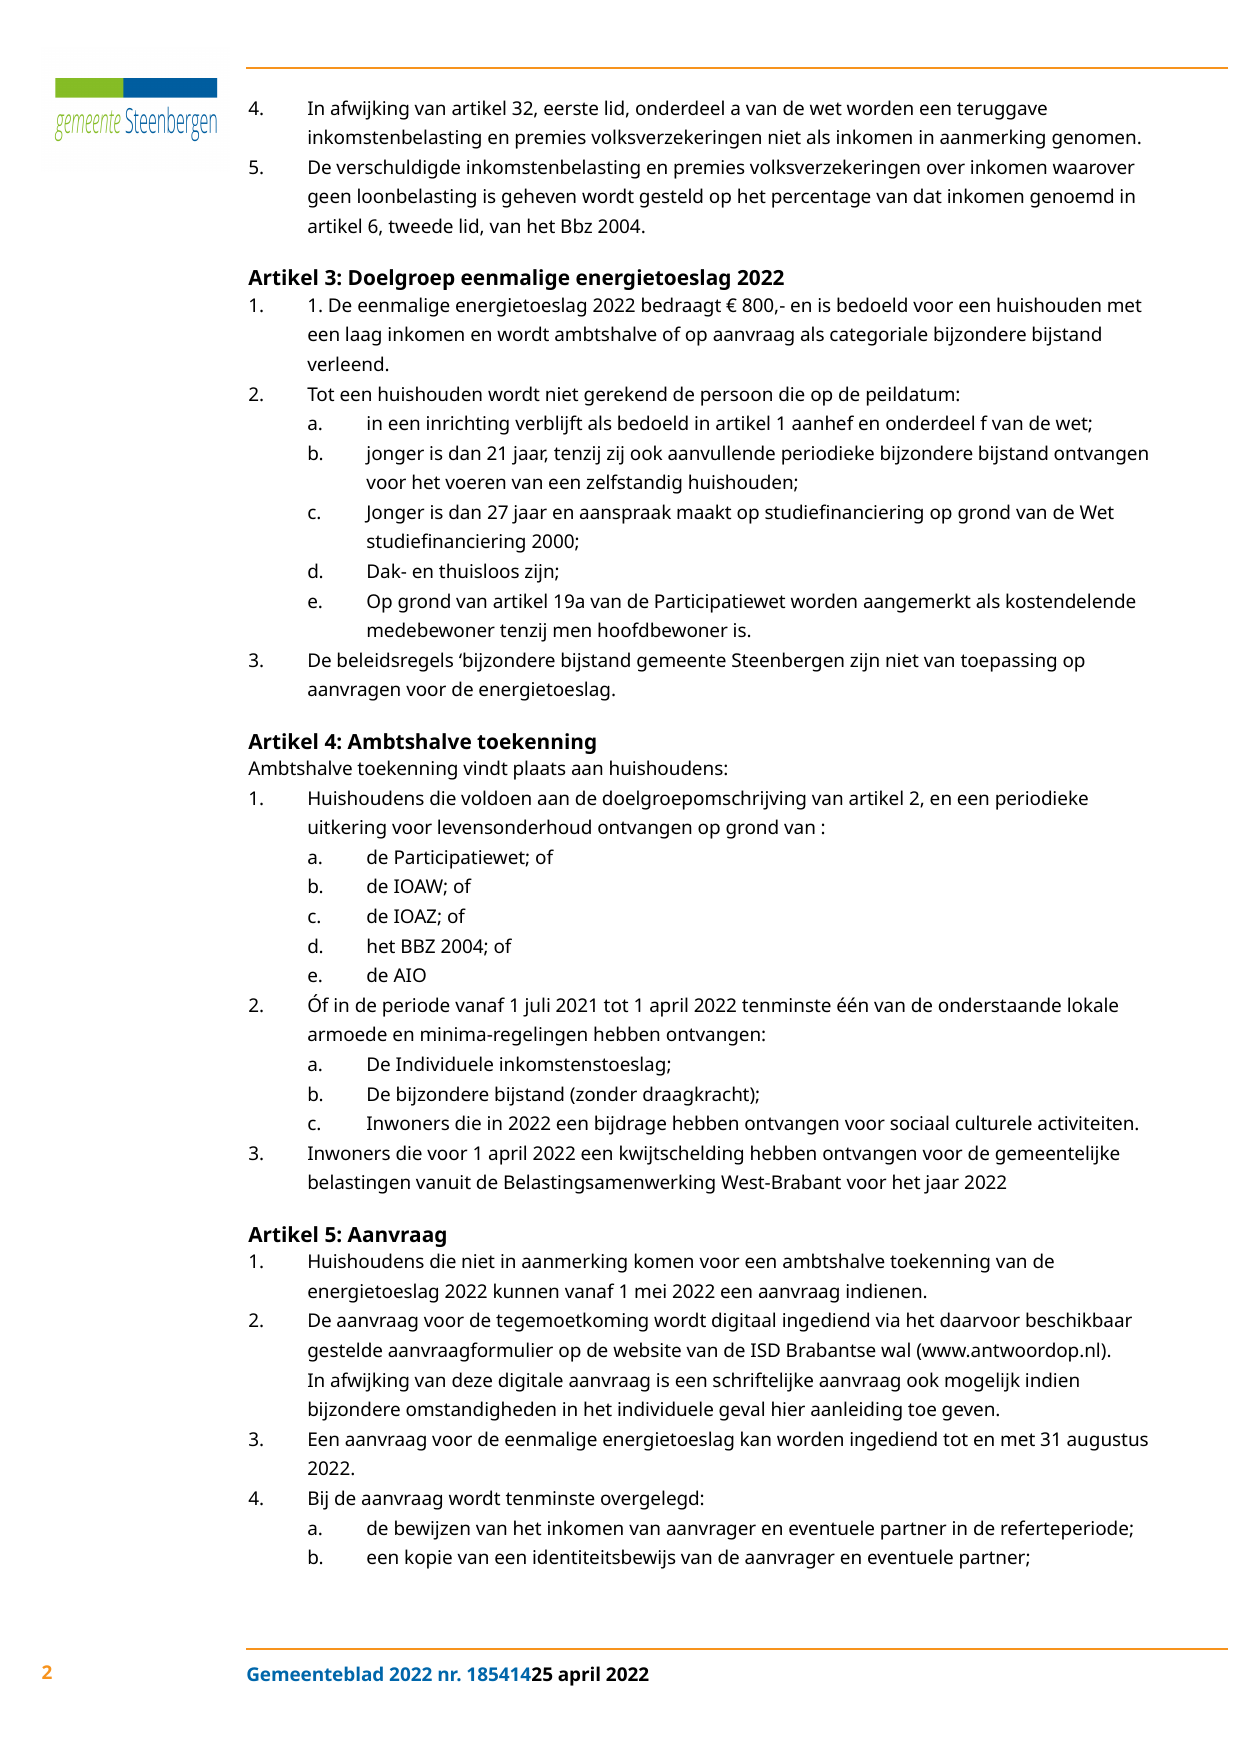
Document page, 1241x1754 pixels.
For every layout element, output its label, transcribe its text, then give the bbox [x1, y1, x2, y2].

list Bij de aanvraag wordt tenminste overgelegd: [248, 1485, 1152, 1511]
list het BBZ 2004; of [307, 933, 1152, 959]
list de bewijzen van het inkomen van aanvrager en eventuele partner in de referteperiode; [307, 1515, 1152, 1540]
list Tot een huishouden wordt niet gerekend de persoon die op de peildatum: [248, 381, 1152, 406]
list Een aanvraag voor de eenmalige energietoeslag kan worden ingediend tot en met 31 augustus 2022. [248, 1426, 1152, 1481]
list De bijzondere bijstand (zonder draagkracht); [307, 1081, 1152, 1107]
list Dak- en thuisloos zijn; [307, 558, 1152, 584]
list In afwijking van deze digitale aanvraag is een schriftelijke aanvraag ook mogelijk indien bijzondere omstandigheden in het individuele geval hier aanleiding toe geven. [248, 1367, 1152, 1422]
text Artikel 5: Aanvraag [248, 1220, 1152, 1248]
list Huishoudens die niet in aanmerking komen voor een ambtshalve toekenning van de energietoeslag 2022 kunnen vanaf 1 mei 2022 een aanvraag indienen. [248, 1248, 1152, 1304]
list Inwoners die in 2022 een bijdrage hebben ontvangen voor sociaal culturele activiteiten. [307, 1110, 1152, 1136]
text Artikel 4: Ambtshalve toekenning [248, 727, 1152, 755]
list De aanvraag voor de tegemoetkoming wordt digitaal ingediend via het daarvoor beschikbaar gestelde aanvraagformulier op de website van de ISD Brabantse wal (www.antwoordop.nl). [248, 1308, 1152, 1363]
list een kopie van een identiteitsbewijs van de aanvrager en eventuele partner; [307, 1544, 1152, 1570]
text Ambtshalve toekenning vindt plaats aan huishoudens: [248, 755, 1152, 781]
list jonger is dan 21 jaar, tenzij zij ook aanvullende periodieke bijzondere bijstand ontvangen voor het voeren van een zelfstandig huishouden; [307, 440, 1152, 495]
list De verschuldigde inkomstenbelasting en premies volksverzekeringen over inkomen waarover geen loonbelasting is geheven wordt gesteld op het percentage van dat inkomen genoemd in artikel 6, tweede lid, van het Bbz 2004. [248, 154, 1152, 239]
list Óf in de periode vanaf 1 juli 2021 tot 1 april 2022 tenminste één van de onderstaande lokale armoede en minima-regelingen hebben ontvangen: [248, 992, 1152, 1047]
list Inwoners die voor 1 april 2022 een kwijtschelding hebben ontvangen voor de gemeentelijke belastingen vanuit de Belastingsamenwerking West-Brabant voor het jaar 2022 [248, 1140, 1152, 1195]
list De beleidsregels ‘bijzondere bijstand gemeente Steenbergen zijn niet van toepassing op aanvragen voor de energietoeslag. [248, 647, 1152, 702]
list Jonger is dan 27 jaar en aanspraak maakt op studiefinanciering op grond van de Wet studiefinanciering 2000; [307, 499, 1152, 554]
list Op grond van artikel 19a van de Participatiewet worden aangemerkt als kostendelende medebewoner tenzij men hoofdbewoner is. [307, 588, 1152, 643]
list de Participatiewet; of [307, 844, 1152, 870]
list in een inrichting verblijft als bedoeld in artikel 1 aanhef en onderdeel f van de wet; [307, 410, 1152, 436]
list de AIO [307, 962, 1152, 988]
list 1. De eenmalige energietoeslag 2022 bedraagt € 800,- en is bedoeld voor een huishouden met een laag inkomen en wordt ambtshalve of op aanvraag als categoriale bijzondere bijstand verleend. [248, 292, 1152, 377]
text Artikel 3: Doelgroep eenmalige energietoeslag 2022 [248, 263, 1152, 292]
list In afwijking van artikel 32, eerste lid, onderdeel a van de wet worden een teruggave inkomstenbelasting en premies volksverzekeringen niet als inkomen in aanmerking genomen. [248, 95, 1152, 150]
list Huishoudens die voldoen aan de doelgroepomschrijving van artikel 2, en een periodieke uitkering voor levensonderhoud ontvangen op grond van : [248, 785, 1152, 840]
list de IOAZ; of [307, 903, 1152, 929]
list De Individuele inkomstenstoeslag; [307, 1051, 1152, 1077]
list de IOAW; of [307, 874, 1152, 899]
picture [41, 47, 231, 172]
